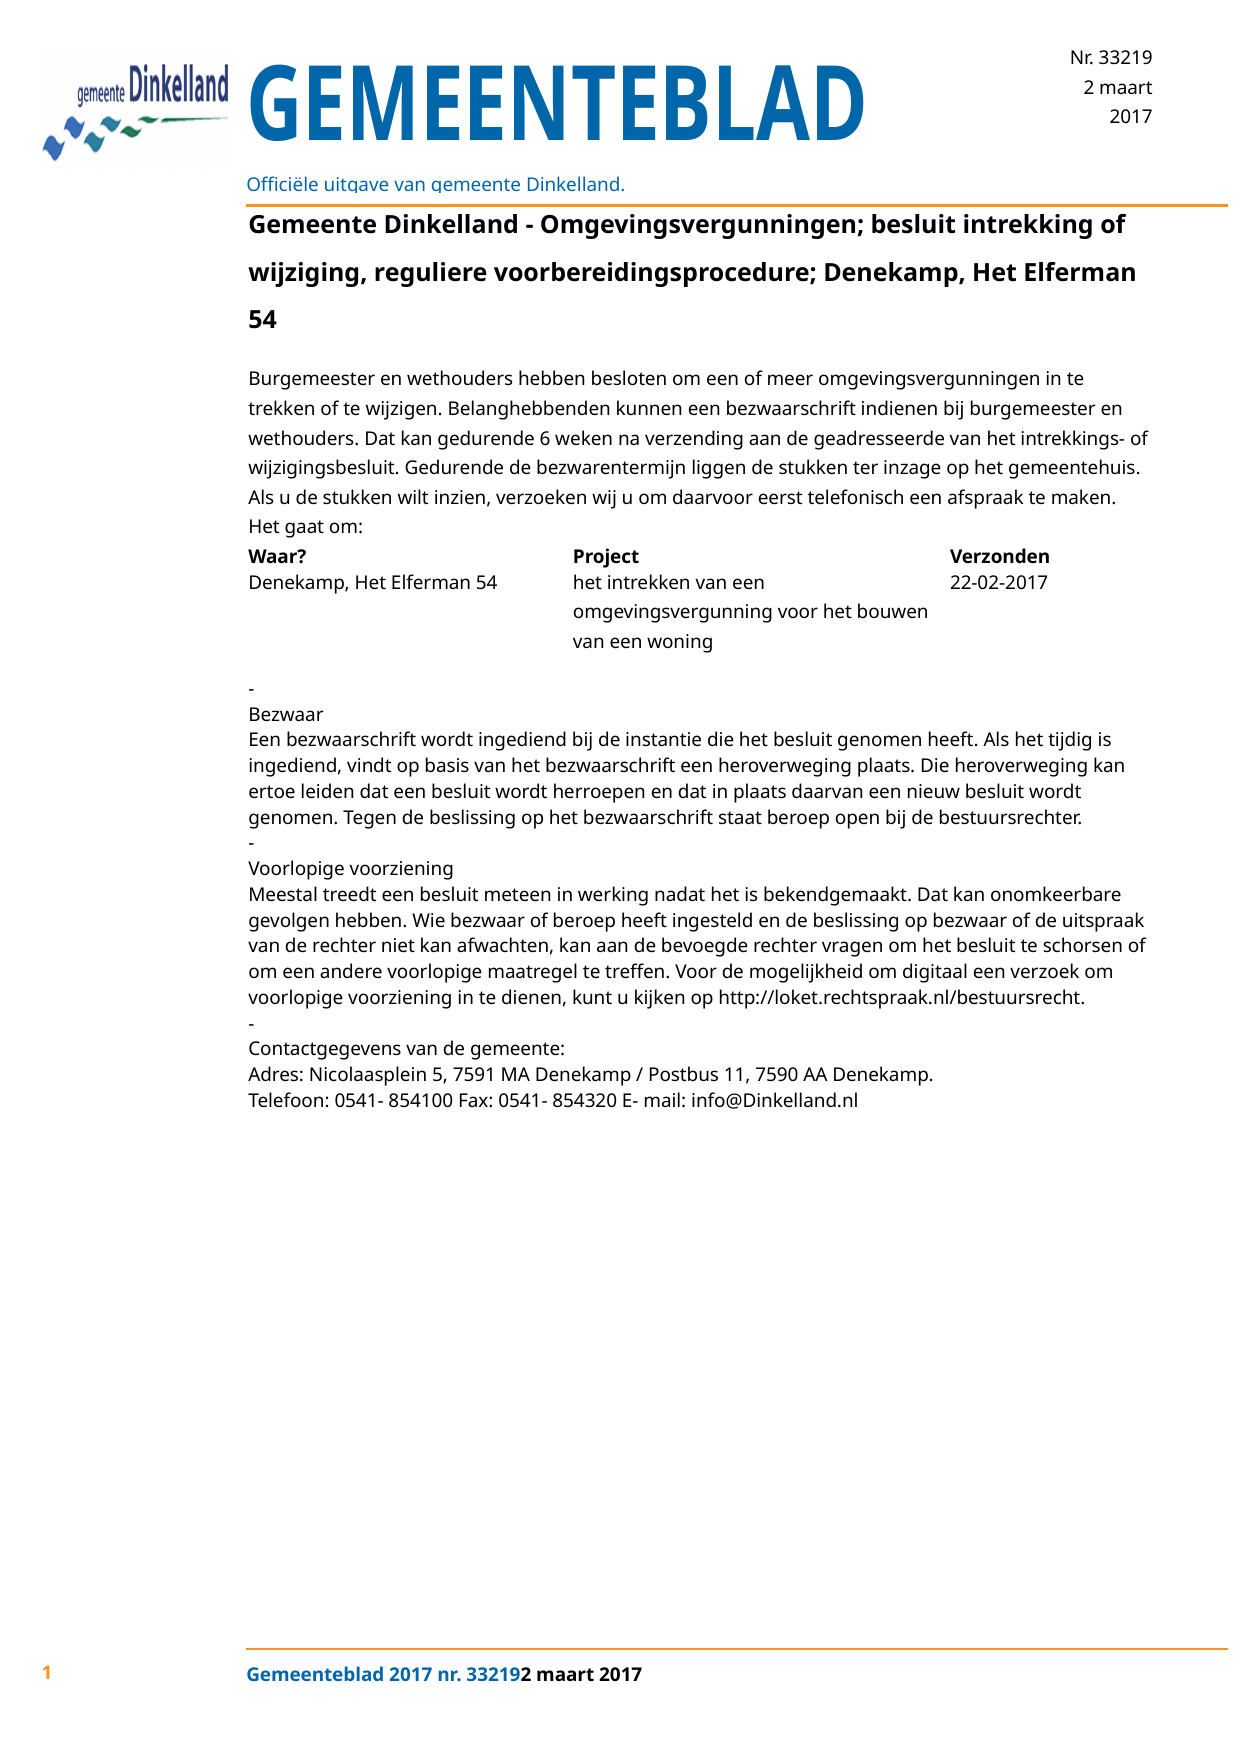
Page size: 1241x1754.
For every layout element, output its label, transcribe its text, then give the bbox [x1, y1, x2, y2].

table_cell 22-02-2017 [950, 569, 1152, 654]
text Bezwaar [248, 701, 1152, 727]
text Burgemeester en wethouders hebben besloten om een of meer omgevingsvergunningen in te trekken of te wijzigen. Belanghebbenden kunnen een bezwaarschrift indienen bij burgemeester en wethouders. Dat kan gedurende 6 weken na verzending aan de geadresseerde van het intrekkings- of wijzigingsbesluit. Gedurende de bezwarentermijn liggen de stukken ter inzage op het gemeentehuis. Als u de stukken wilt inzien, verzoeken wij u om daarvoor eerst telefonisch een afspraak te maken. Het gaat om: [248, 366, 1152, 539]
text Gemeente Dinkelland - Omgevingsvergunningen; besluit intrekking of wijziging, reguliere voorbereidingsprocedure; Denekamp, Het Elferman 54 [248, 207, 1152, 336]
text Contactgegevens van de gemeente: [248, 1035, 1152, 1061]
text Telefoon: 0541- 854100 Fax: 0541- 854320 E- mail: info@Dinkelland.nl [248, 1087, 1152, 1113]
picture [41, 47, 231, 172]
text - [248, 1010, 1152, 1035]
text Meestal treedt een besluit meteen in werking nadat het is bekendgemaakt. Dat kan onomkeerbare gevolgen hebben. Wie bezwaar of beroep heeft ingesteld en de beslissing op bezwaar of de uitspraak van de rechter niet kan afwachten, kan aan de bevoegde rechter vragen om het besluit te schorsen of om een andere voorlopige maatregel te treffen. Voor de mogelijkheid om digitaal een verzoek om voorlopige voorziening in te dienen, kunt u kijken op http://loket.rechtspraak.nl/bestuursrecht. [248, 881, 1152, 1010]
text Een bezwaarschrift wordt ingediend bij de instantie die het besluit genomen heeft. Als het tijdig is ingediend, vindt op basis van het bezwaarschrift een heroverweging plaats. Die heroverweging kan ertoe leiden dat een besluit wordt herroepen en dat in plaats daarvan een nieuw besluit wordt genomen. Tegen de beslissing op het bezwaarschrift staat beroep open bij de bestuursrechter. [248, 727, 1152, 829]
text - [248, 675, 1152, 701]
text - [248, 829, 1152, 855]
table_header Waar? [248, 543, 573, 569]
table_header Verzonden [950, 543, 1152, 569]
text Adres: Nicolaasplein 5, 7591 MA Denekamp / Postbus 11, 7590 AA Denekamp. [248, 1061, 1152, 1087]
text Voorlopige voorziening [248, 855, 1152, 881]
table_header Project [573, 543, 950, 569]
table_cell Denekamp, Het Elferman 54 [248, 569, 573, 654]
table_cell het intrekken van een omgevingsvergunning voor het bouwen van een woning [573, 569, 950, 654]
